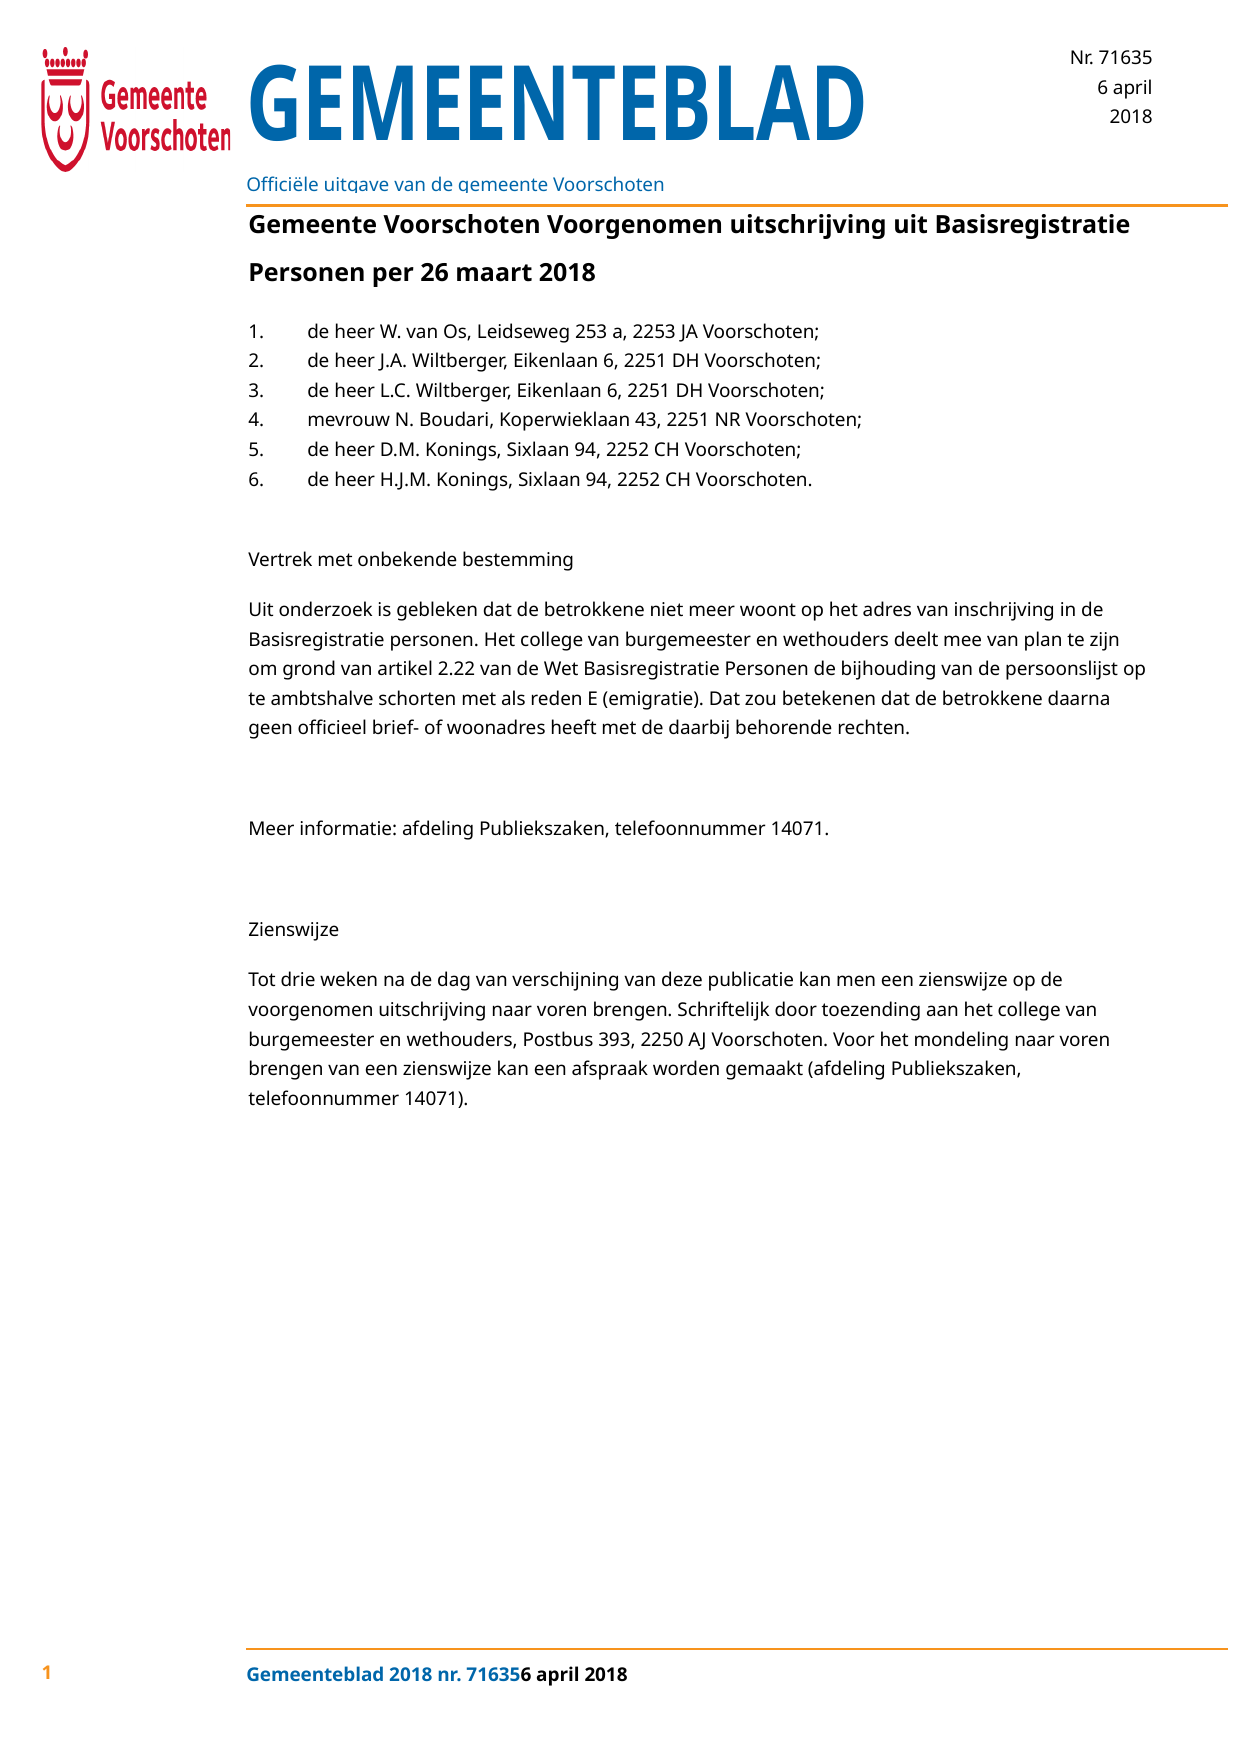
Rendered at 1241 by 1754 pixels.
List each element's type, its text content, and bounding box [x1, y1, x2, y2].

text Vertrek met onbekende bestemming [248, 546, 1152, 572]
text Gemeente Voorschoten Voorgenomen uitschrijving uit Basisregistratie Personen per 26 maart 2018 [248, 207, 1152, 288]
picture [41, 47, 231, 172]
text Tot drie weken na de dag van verschijning van deze publicatie kan men een zienswijze op de voorgenomen uitschrijving naar voren brengen. Schriftelijk door toezending aan het college van burgemeester en wethouders, Postbus 393, 2250 AJ Voorschoten. Voor het mondeling naar voren brengen van een zienswijze kan een afspraak worden gemaakt (afdeling Publiekszaken, telefoonnummer 14071). [248, 967, 1152, 1111]
list de heer L.C. Wiltberger, Eikenlaan 6, 2251 DH Voorschoten; [248, 377, 1152, 403]
list mevrouw N. Boudari, Koperwieklaan 43, 2251 NR Voorschoten; [248, 407, 1152, 432]
list de heer H.J.M. Konings, Sixlaan 94, 2252 CH Voorschoten. [248, 466, 1152, 492]
list de heer D.M. Konings, Sixlaan 94, 2252 CH Voorschoten; [248, 436, 1152, 462]
text Uit onderzoek is gebleken dat de betrokkene niet meer woont op het adres van inschrijving in de Basisregistratie personen. Het college van burgemeester en wethouders deelt mee van plan te zijn om grond van artikel 2.22 van de Wet Basisregistratie Personen de bijhouding van de persoonslijst op te ambtshalve schorten met als reden E (emigratie). Dat zou betekenen dat de betrokkene daarna geen officieel brief- of woonadres heeft met de daarbij behorende rechten. [248, 596, 1152, 740]
text Meer informatie: afdeling Publiekszaken, telefoonnummer 14071. [248, 815, 1152, 841]
list de heer J.A. Wiltberger, Eikenlaan 6, 2251 DH Voorschoten; [248, 347, 1152, 373]
text Zienswijze [248, 916, 1152, 942]
list de heer W. van Os, Leidseweg 253 a, 2253 JA Voorschoten; [248, 318, 1152, 344]
